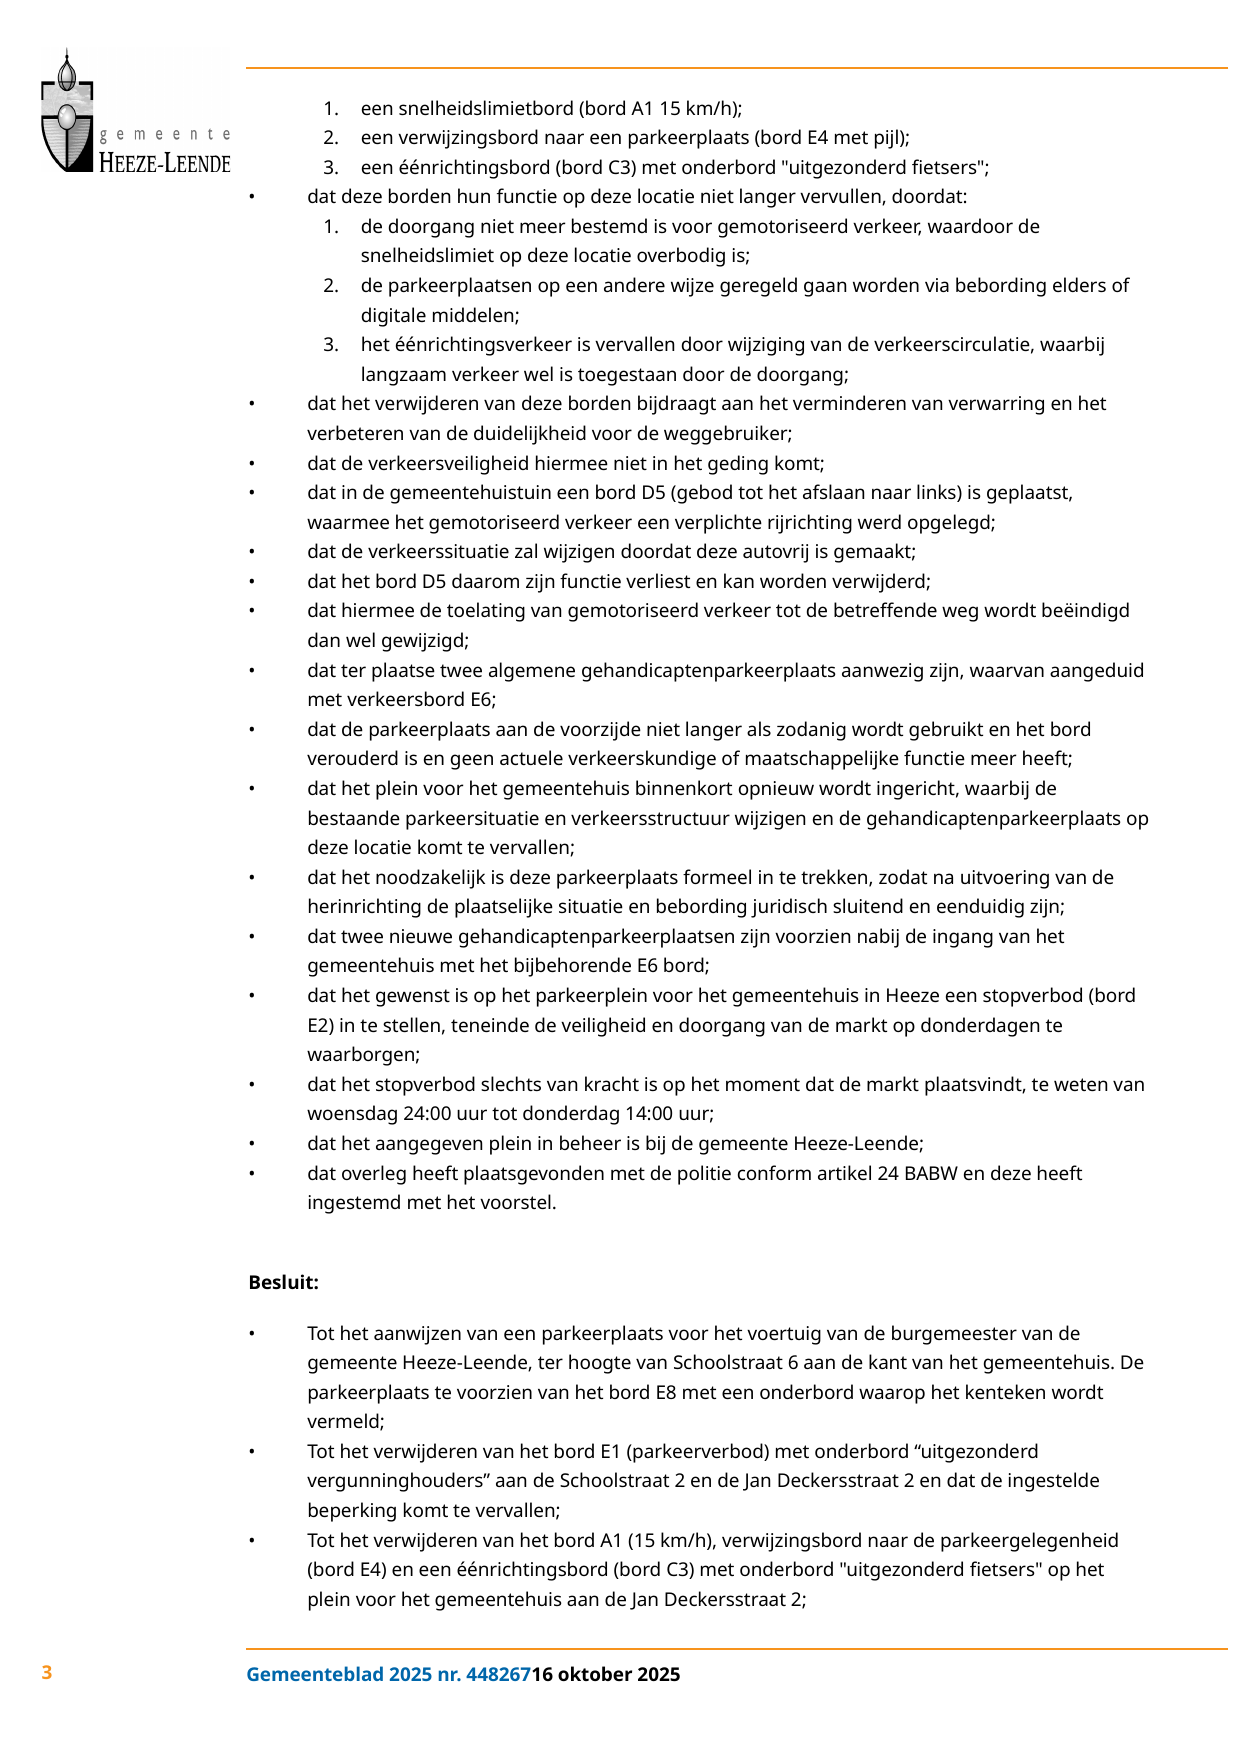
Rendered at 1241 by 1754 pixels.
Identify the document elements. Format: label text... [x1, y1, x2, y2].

list dat het plein voor het gemeentehuis binnenkort opnieuw wordt ingericht, waarbij de bestaande parkeersituatie en verkeersstructuur wijzigen en de gehandicaptenparkeerplaats op deze locatie komt te vervallen; [248, 775, 1152, 860]
list dat de verkeerssituatie zal wijzigen doordat deze autovrij is gemaakt; [248, 538, 1152, 564]
list dat het stopverbod slechts van kracht is op het moment dat de markt plaatsvindt, te weten van woensdag 24:00 uur tot donderdag 14:00 uur; [248, 1071, 1152, 1126]
list Tot het verwijderen van het bord A1 (15 km/h), verwijzingsbord naar de parkeergelegenheid (bord E4) en een éénrichtingsbord (bord C3) met onderbord "uitgezonderd fietsers" op het plein voor het gemeentehuis aan de Jan Deckersstraat 2; [248, 1527, 1152, 1612]
list dat in de gemeentehuistuin een bord D5 (gebod tot het afslaan naar links) is geplaatst, waarmee het gemotoriseerd verkeer een verplichte rijrichting werd opgelegd; [248, 479, 1152, 535]
list een éénrichtingsbord (bord C3) met onderbord "uitgezonderd fietsers"; [323, 154, 1152, 180]
list de parkeerplaatsen op een andere wijze geregeld gaan worden via bebording elders of digitale middelen; [323, 272, 1152, 328]
list dat hiermee de toelating van gemotoriseerd verkeer tot de betreffende weg wordt beëindigd dan wel gewijzigd; [248, 598, 1152, 653]
list dat overleg heeft plaatsgevonden met de politie conform artikel 24 BABW en deze heeft ingestemd met het voorstel. [248, 1160, 1152, 1215]
list dat het bord D5 daarom zijn functie verliest en kan worden verwijderd; [248, 568, 1152, 594]
list dat het aangegeven plein in beheer is bij de gemeente Heeze-Leende; [248, 1130, 1152, 1156]
list Tot het verwijderen van het bord E1 (parkeerverbod) met onderbord “uitgezonderd vergunninghouders” aan de Schoolstraat 2 en de Jan Deckersstraat 2 en dat de ingestelde beperking komt te vervallen; [248, 1438, 1152, 1523]
list een snelheidslimietbord (bord A1 15 km/h); [323, 95, 1152, 121]
list de doorgang niet meer bestemd is voor gemotoriseerd verkeer, waardoor de snelheidslimiet op deze locatie overbodig is; [323, 213, 1152, 268]
list een verwijzingsbord naar een parkeerplaats (bord E4 met pijl); [323, 124, 1152, 150]
list dat deze borden hun functie op deze locatie niet langer vervullen, doordat: [248, 183, 1152, 209]
list Tot het aanwijzen van een parkeerplaats voor het voertuig van de burgemeester van de gemeente Heeze-Leende, ter hoogte van Schoolstraat 6 aan de kant van het gemeentehuis. De parkeerplaats te voorzien van het bord E8 met een onderbord waarop het kenteken wordt vermeld; [248, 1320, 1152, 1434]
text Besluit: [248, 1269, 1152, 1295]
list dat de parkeerplaats aan de voorzijde niet langer als zodanig wordt gebruikt en het bord verouderd is en geen actuele verkeerskundige of maatschappelijke functie meer heeft; [248, 716, 1152, 771]
list dat het noodzakelijk is deze parkeerplaats formeel in te trekken, zodat na uitvoering van de herinrichting de plaatselijke situatie en bebording juridisch sluitend en eenduidig zijn; [248, 864, 1152, 919]
list dat het gewenst is op het parkeerplein voor het gemeentehuis in Heeze een stopverbod (bord E2) in te stellen, teneinde de veiligheid en doorgang van de markt op donderdagen te waarborgen; [248, 982, 1152, 1067]
picture [41, 47, 231, 172]
list dat de verkeersveiligheid hiermee niet in het geding komt; [248, 450, 1152, 476]
list het éénrichtingsverkeer is vervallen door wijziging van de verkeerscirculatie, waarbij langzaam verkeer wel is toegestaan door de doorgang; [323, 331, 1152, 387]
list dat ter plaatse twee algemene gehandicaptenparkeerplaats aanwezig zijn, waarvan aangeduid met verkeersbord E6; [248, 657, 1152, 712]
list dat twee nieuwe gehandicaptenparkeerplaatsen zijn voorzien nabij de ingang van het gemeentehuis met het bijbehorende E6 bord; [248, 923, 1152, 978]
list dat het verwijderen van deze borden bijdraagt aan het verminderen van verwarring en het verbeteren van de duidelijkheid voor de weggebruiker; [248, 391, 1152, 446]
